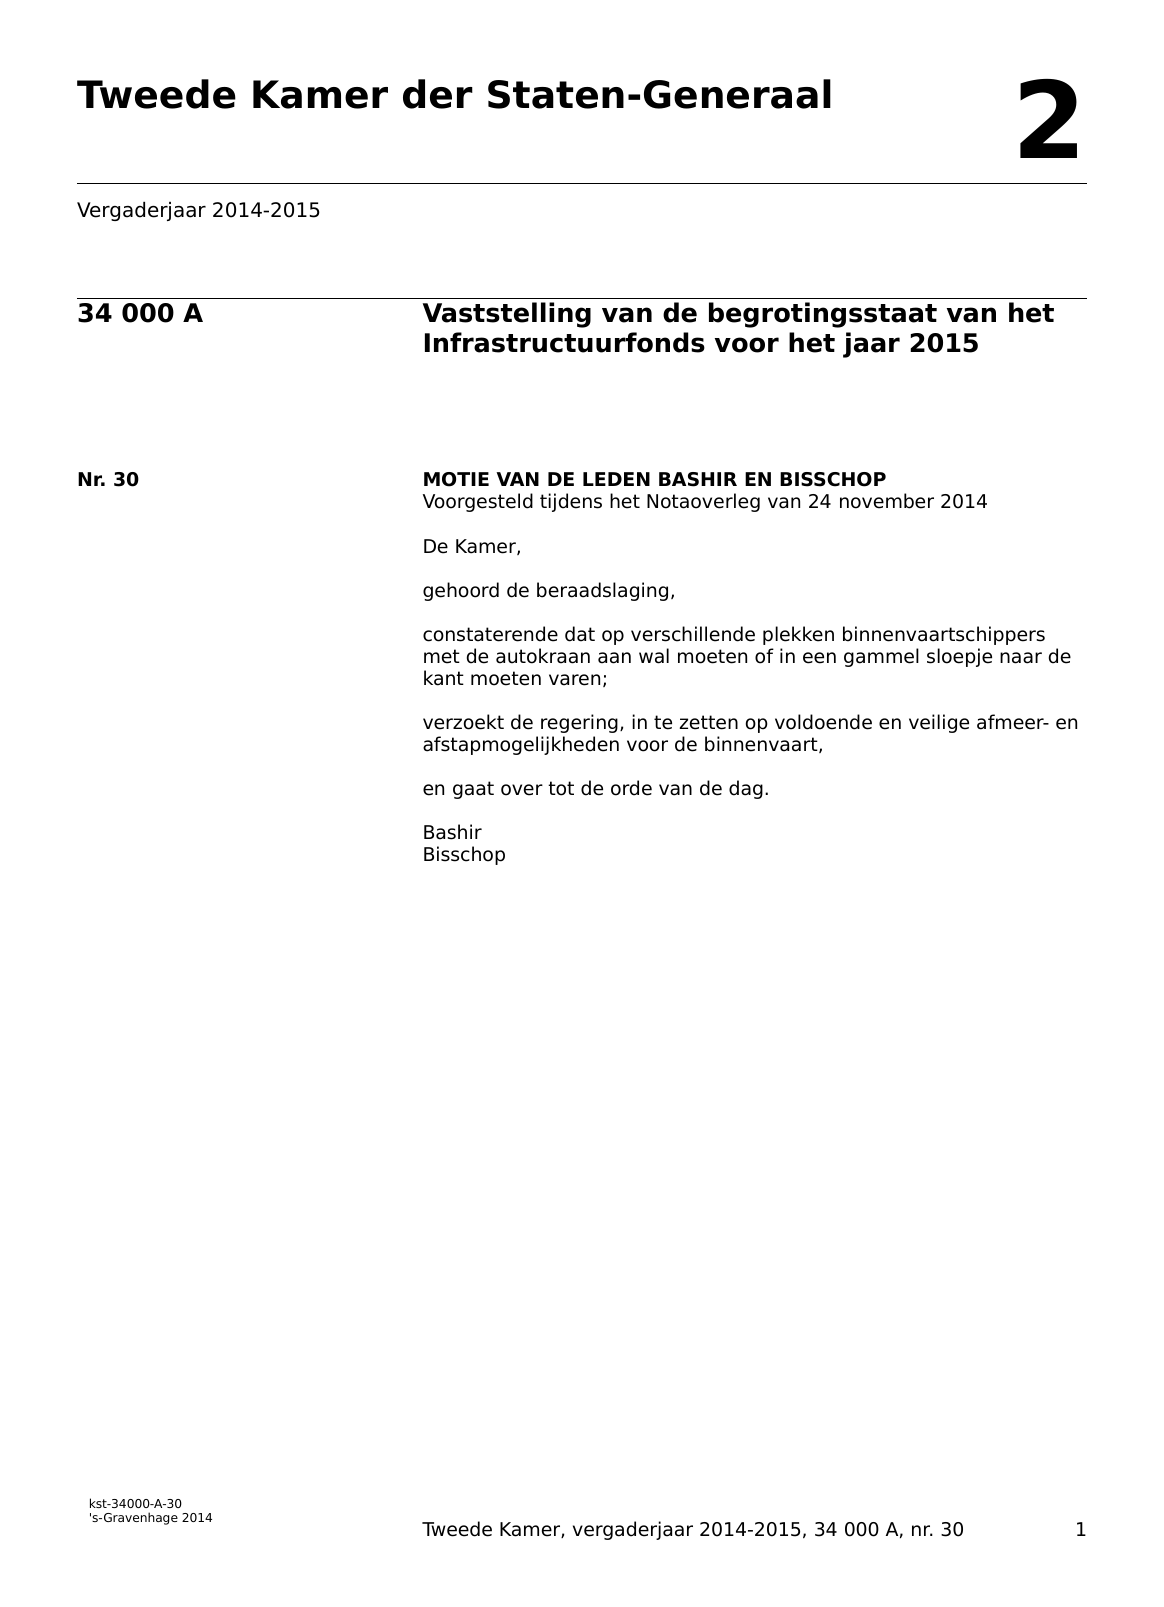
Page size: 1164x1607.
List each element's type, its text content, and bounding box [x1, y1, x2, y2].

text kst-34000-A-30 [88, 1497, 323, 1511]
table_header Tweede Kamer der Staten-Generaal [77, 59, 886, 183]
text en gaat over tot de orde van de dag. [422, 778, 1087, 800]
subtitle Nr. 30 MOTIE VAN DE LEDEN BASHIR EN BISSCHOP [77, 469, 1087, 491]
table_header 2 [886, 59, 1087, 183]
text verzoekt de regering, in te zetten op voldoende en veilige afmeer- en afstapmogelijkheden voor de binnenvaart, [422, 712, 1087, 756]
text constaterende dat op verschillende plekken binnenvaartschippers met de autokraan aan wal moeten of in een gammel sloepje naar de kant moeten varen; [422, 624, 1087, 690]
text Bisschop [422, 844, 1087, 866]
text Voorgesteld tijdens het Notaoverleg van 24 november 2014 [422, 491, 1087, 513]
text De Kamer, [422, 536, 1087, 557]
subtitle 34 000 A Vaststelling van de begrotingsstaat van het Infrastructuurfonds voor het jaar 2015 [77, 299, 1087, 358]
text 's-Gravenhage 2014 [88, 1511, 323, 1525]
text Bashir [422, 822, 1087, 844]
table_cell Vergaderjaar 2014-2015 [77, 184, 1087, 298]
text gehoord de beraadslaging, [422, 580, 1087, 602]
